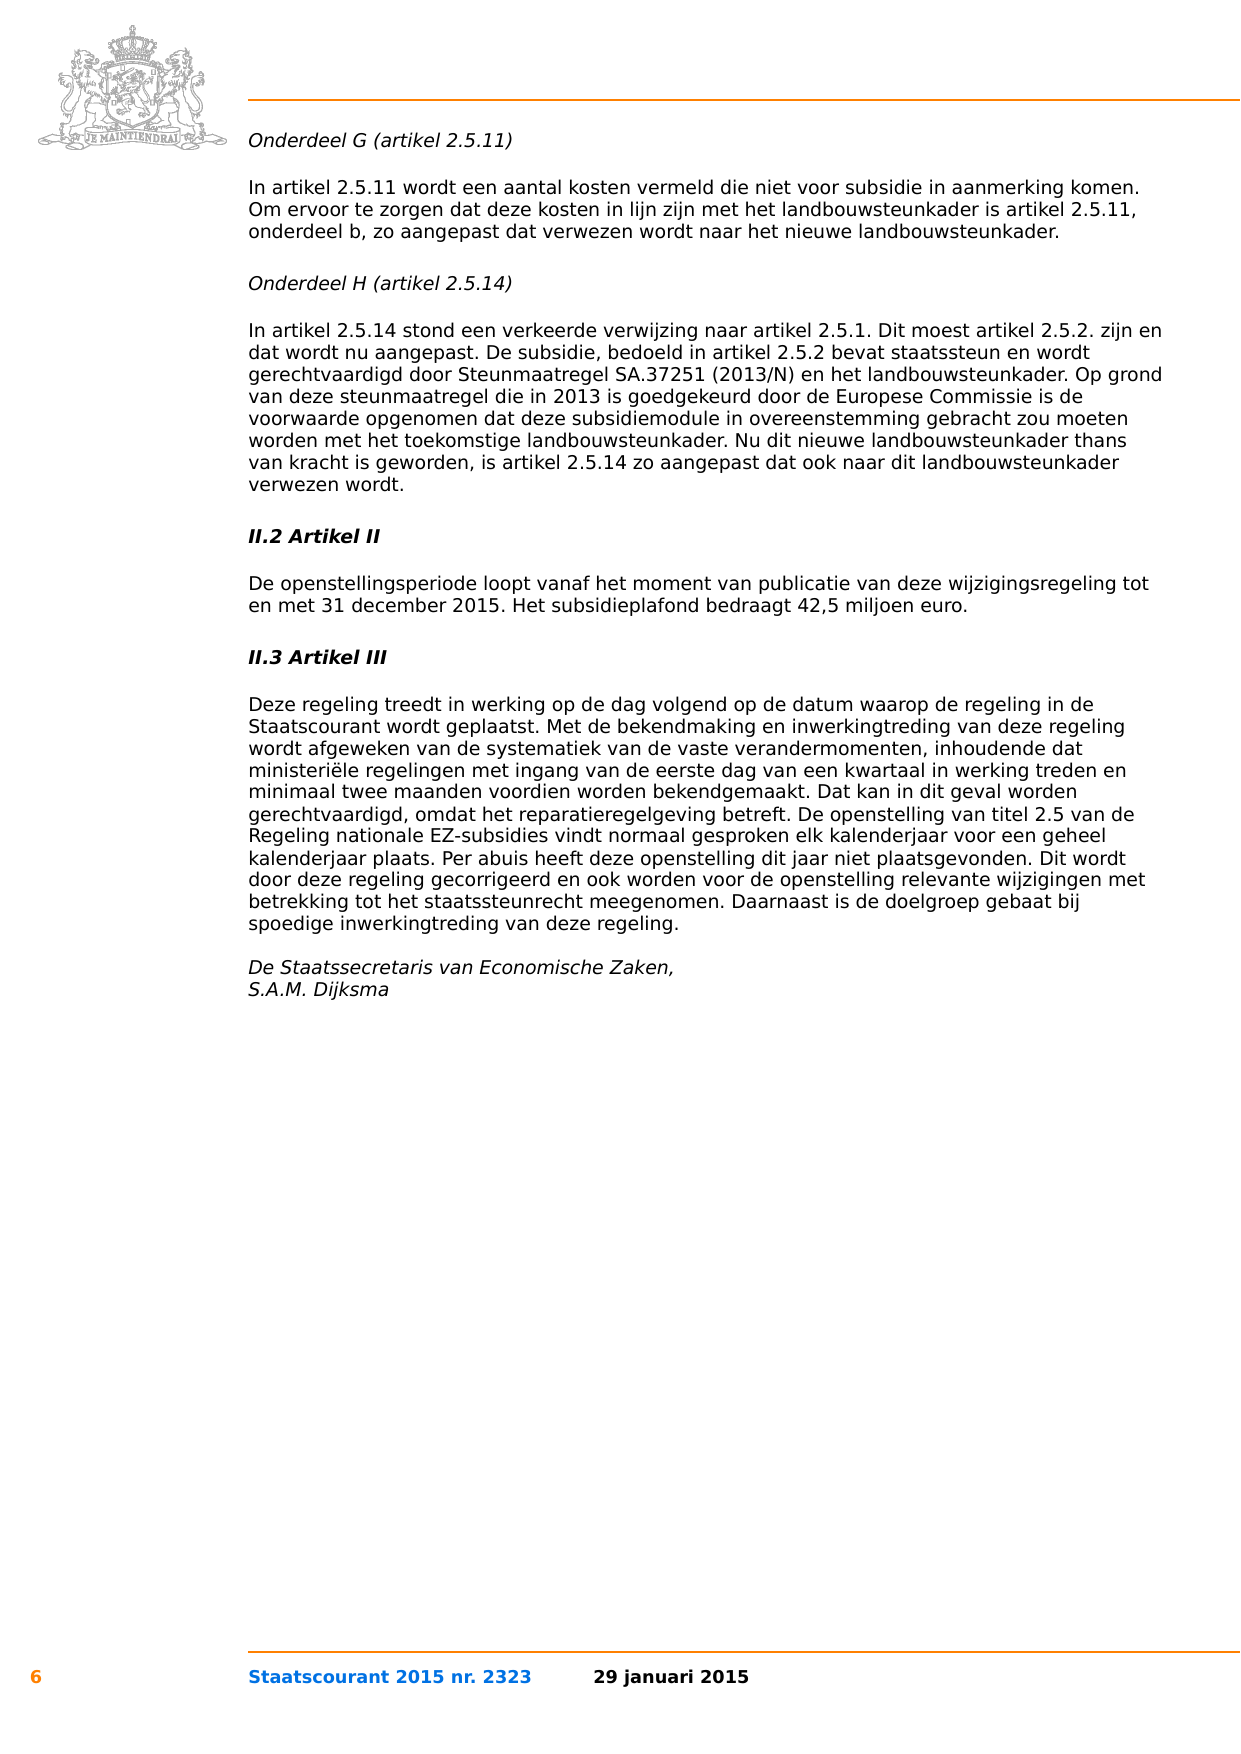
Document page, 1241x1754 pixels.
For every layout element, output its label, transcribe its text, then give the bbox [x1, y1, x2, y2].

subtitle Onderdeel G (artikel 2.5.11) [248, 130, 1163, 152]
text In artikel 2.5.14 stond een verkeerde verwijzing naar artikel 2.5.1. Dit moest artikel 2.5.2. zijn en dat wordt nu aangepast. De subsidie, bedoeld in artikel 2.5.2 bevat staatssteun en wordt gerechtvaardigd door Steunmaatregel SA.37251 (2013/N) en het landbouwsteunkader. Op grond van deze steunmaatregel die in 2013 is goedgekeurd door de Europese Commissie is de voorwaarde opgenomen dat deze subsidiemodule in overeenstemming gebracht zou moeten worden met het toekomstige landbouwsteunkader. Nu dit nieuwe landbouwsteunkader thans van kracht is geworden, is artikel 2.5.14 zo aangepast dat ook naar dit landbouwsteunkader verwezen wordt. [248, 320, 1163, 496]
subtitle II.3 Artikel III [248, 647, 1163, 668]
text In artikel 2.5.11 wordt een aantal kosten vermeld die niet voor subsidie in aanmerking komen. Om ervoor te zorgen dat deze kosten in lijn zijn met het landbouwsteunkader is artikel 2.5.11, onderdeel b, zo aangepast dat verwezen wordt naar het nieuwe landbouwsteunkader. [248, 177, 1163, 243]
text De openstellingsperiode loopt vanaf het moment van publicatie van deze wijzigingsregeling tot en met 31 december 2015. Het subsidieplafond bedraagt 42,5 miljoen euro. [248, 573, 1163, 617]
picture [38, 25, 227, 150]
subtitle Onderdeel H (artikel 2.5.14) [248, 273, 1163, 295]
text De Staatssecretaris van Economische Zaken, S.A.M. Dijksma [248, 957, 1163, 1001]
text Deze regeling treedt in werking op de dag volgend op de datum waarop de regeling in de Staatscourant wordt geplaatst. Met de bekendmaking en inwerkingtreding van deze regeling wordt afgeweken van de systematiek van de vaste verandermomenten, inhoudende dat ministeriële regelingen met ingang van de eerste dag van een kwartaal in werking treden en minimaal twee maanden voordien worden bekendgemaakt. Dat kan in dit geval worden gerechtvaardigd, omdat het reparatieregelgeving betreft. De openstelling van titel 2.5 van de Regeling nationale EZ-subsidies vindt normaal gesproken elk kalenderjaar voor een geheel kalenderjaar plaats. Per abuis heeft deze openstelling dit jaar niet plaatsgevonden. Dit wordt door deze regeling gecorrigeerd en ook worden voor de openstelling relevante wijzigingen met betrekking tot het staatssteunrecht meegenomen. Daarnaast is de doelgroep gebaat bij spoedige inwerkingtreding van deze regeling. [248, 693, 1163, 935]
subtitle II.2 Artikel II [248, 526, 1163, 548]
